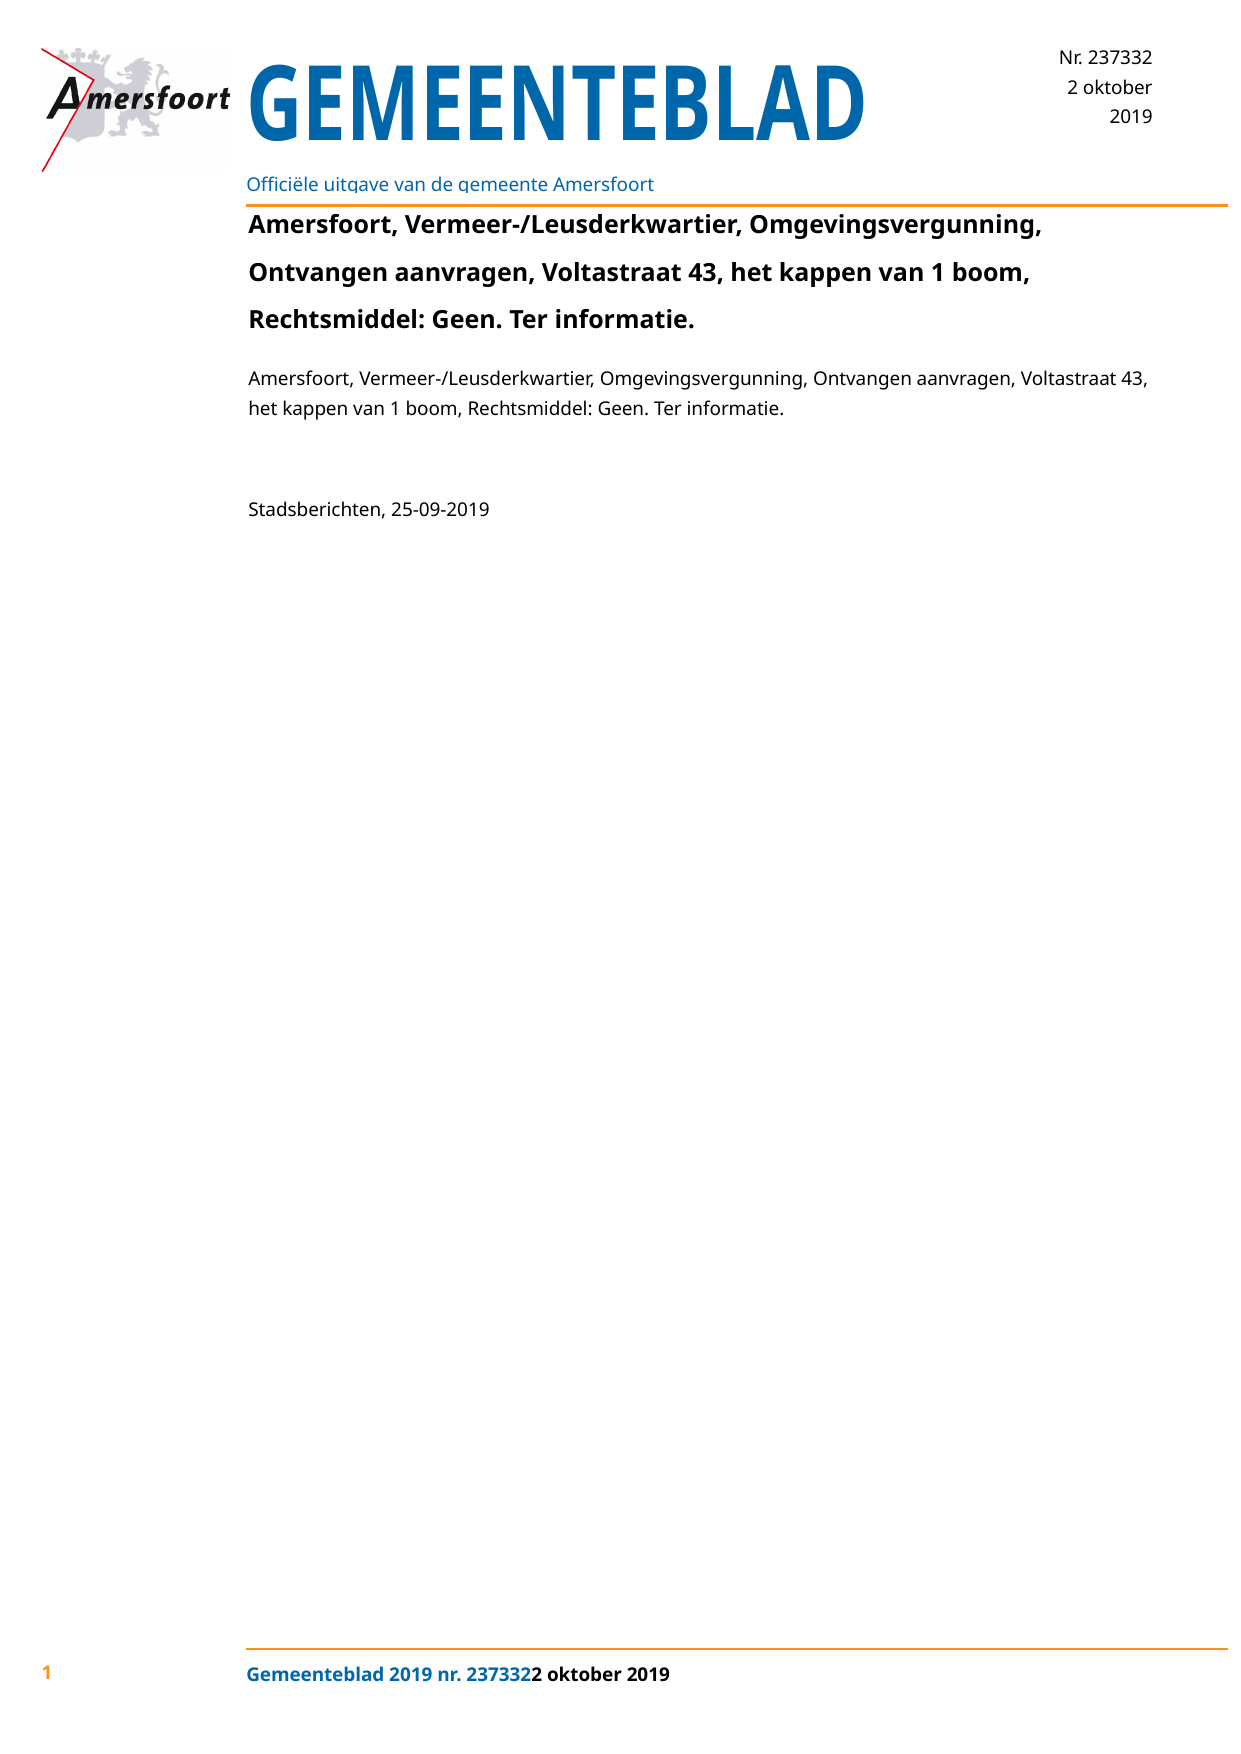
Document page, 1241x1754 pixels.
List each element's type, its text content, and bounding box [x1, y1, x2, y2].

text Amersfoort, Vermeer-/Leusderkwartier, Omgevingsvergunning, Ontvangen aanvragen, Voltastraat 43, het kappen van 1 boom, Rechtsmiddel: Geen. Ter informatie. [248, 207, 1152, 336]
text Stadsberichten, 25-09-2019 [248, 496, 1152, 522]
picture [41, 47, 231, 172]
text Amersfoort, Vermeer-/Leusderkwartier, Omgevingsvergunning, Ontvangen aanvragen, Voltastraat 43, het kappen van 1 boom, Rechtsmiddel: Geen. Ter informatie. [248, 366, 1152, 421]
